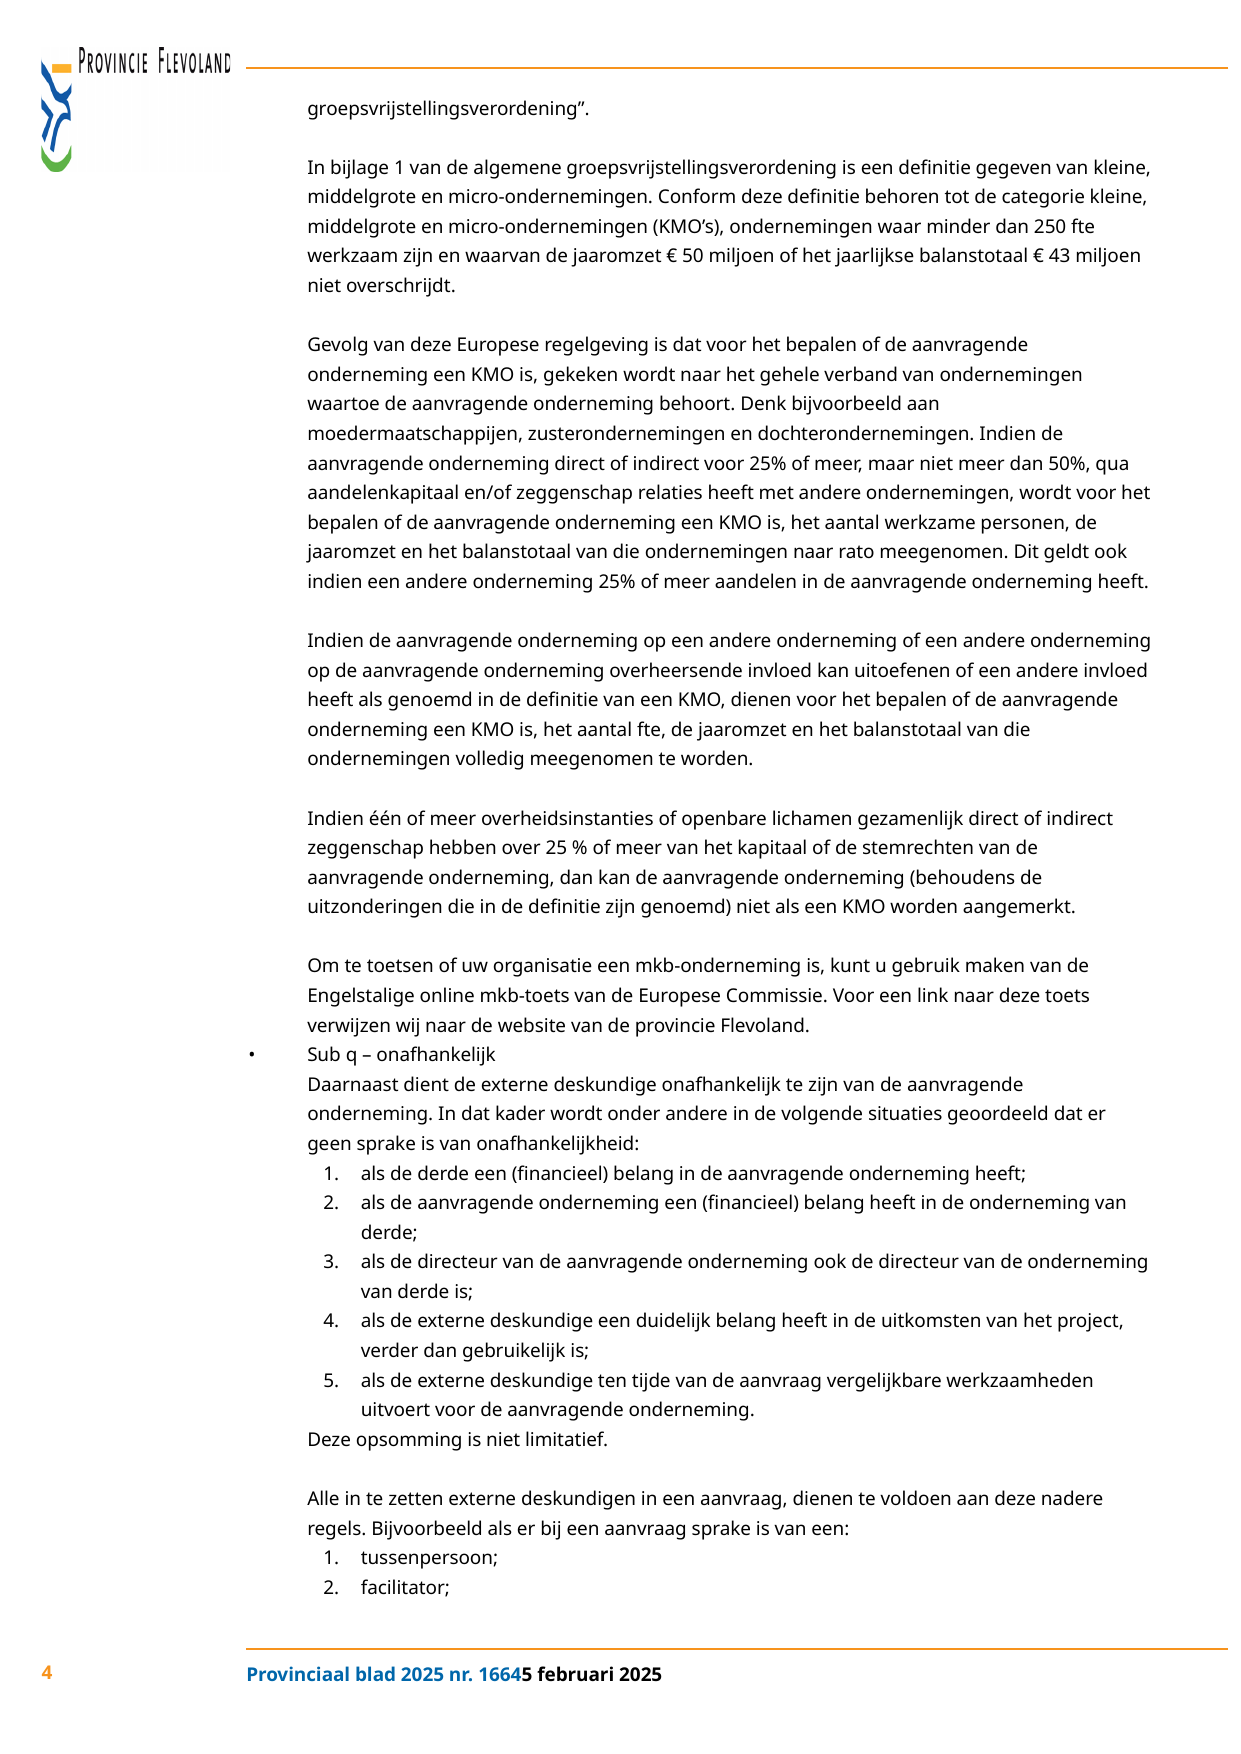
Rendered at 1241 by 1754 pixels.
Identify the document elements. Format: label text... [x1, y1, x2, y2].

list als de derde een (financieel) belang in de aanvragende onderneming heeft; [323, 1160, 1152, 1186]
picture [41, 47, 231, 172]
list groepsvrijstellingsverordening”. [248, 95, 1152, 121]
list als de externe deskundige een duidelijk belang heeft in de uitkomsten van het project, verder dan gebruikelijk is; [323, 1308, 1152, 1363]
list Daarnaast dient de externe deskundige onafhankelijk te zijn van de aanvragende onderneming. In dat kader wordt onder andere in de volgende situaties geoordeeld dat er geen sprake is van onafhankelijkheid: [248, 1071, 1152, 1156]
list facilitator; [323, 1574, 1152, 1600]
list Gevolg van deze Europese regelgeving is dat voor het bepalen of de aanvragende onderneming een KMO is, gekeken wordt naar het gehele verband van ondernemingen waartoe de aanvragende onderneming behoort. Denk bijvoorbeeld aan moedermaatschappijen, zusterondernemingen en dochterondernemingen. Indien de aanvragende onderneming direct of indirect voor 25% of meer, maar niet meer dan 50%, qua aandelenkapitaal en/of zeggenschap relaties heeft met andere ondernemingen, wordt voor het bepalen of de aanvragende onderneming een KMO is, het aantal werkzame personen, de jaaromzet en het balanstotaal van die ondernemingen naar rato meegenomen. Dit geldt ook indien een andere onderneming 25% of meer aandelen in de aanvragende onderneming heeft. [248, 331, 1152, 594]
list als de externe deskundige ten tijde van de aanvraag vergelijkbare werkzaamheden uitvoert voor de aanvragende onderneming. [323, 1367, 1152, 1422]
list als de directeur van de aanvragende onderneming ook de directeur van de onderneming van derde is; [323, 1248, 1152, 1304]
list Deze opsomming is niet limitatief. [248, 1426, 1152, 1452]
list Sub q – onafhankelijk [248, 1041, 1152, 1067]
list Indien de aanvragende onderneming op een andere onderneming of een andere onderneming op de aanvragende onderneming overheersende invloed kan uitoefenen of een andere invloed heeft als genoemd in de definitie van een KMO, dienen voor het bepalen of de aanvragende onderneming een KMO is, het aantal fte, de jaaromzet en het balanstotaal van die ondernemingen volledig meegenomen te worden. [248, 627, 1152, 771]
list Om te toetsen of uw organisatie een mkb-onderneming is, kunt u gebruik maken van de Engelstalige online mkb-toets van de Europese Commissie. Voor een link naar deze toets verwijzen wij naar de website van de provincie Flevoland. [248, 953, 1152, 1038]
list als de aanvragende onderneming een (financieel) belang heeft in de onderneming van derde; [323, 1189, 1152, 1245]
list Indien één of meer overheidsinstanties of openbare lichamen gezamenlijk direct of indirect zeggenschap hebben over 25 % of meer van het kapitaal of de stemrechten van de aanvragende onderneming, dan kan de aanvragende onderneming (behoudens de uitzonderingen die in de definitie zijn genoemd) niet als een KMO worden aangemerkt. [248, 805, 1152, 919]
list tussenpersoon; [323, 1544, 1152, 1570]
list Alle in te zetten externe deskundigen in een aanvraag, dienen te voldoen aan deze nadere regels. Bijvoorbeeld als er bij een aanvraag sprake is van een: [248, 1485, 1152, 1541]
list In bijlage 1 van de algemene groepsvrijstellingsverordening is een definitie gegeven van kleine, middelgrote en micro-ondernemingen. Conform deze definitie behoren tot de categorie kleine, middelgrote en micro-ondernemingen (KMO’s), ondernemingen waar minder dan 250 fte werkzaam zijn en waarvan de jaaromzet € 50 miljoen of het jaarlijkse balanstotaal € 43 miljoen niet overschrijdt. [248, 154, 1152, 298]
